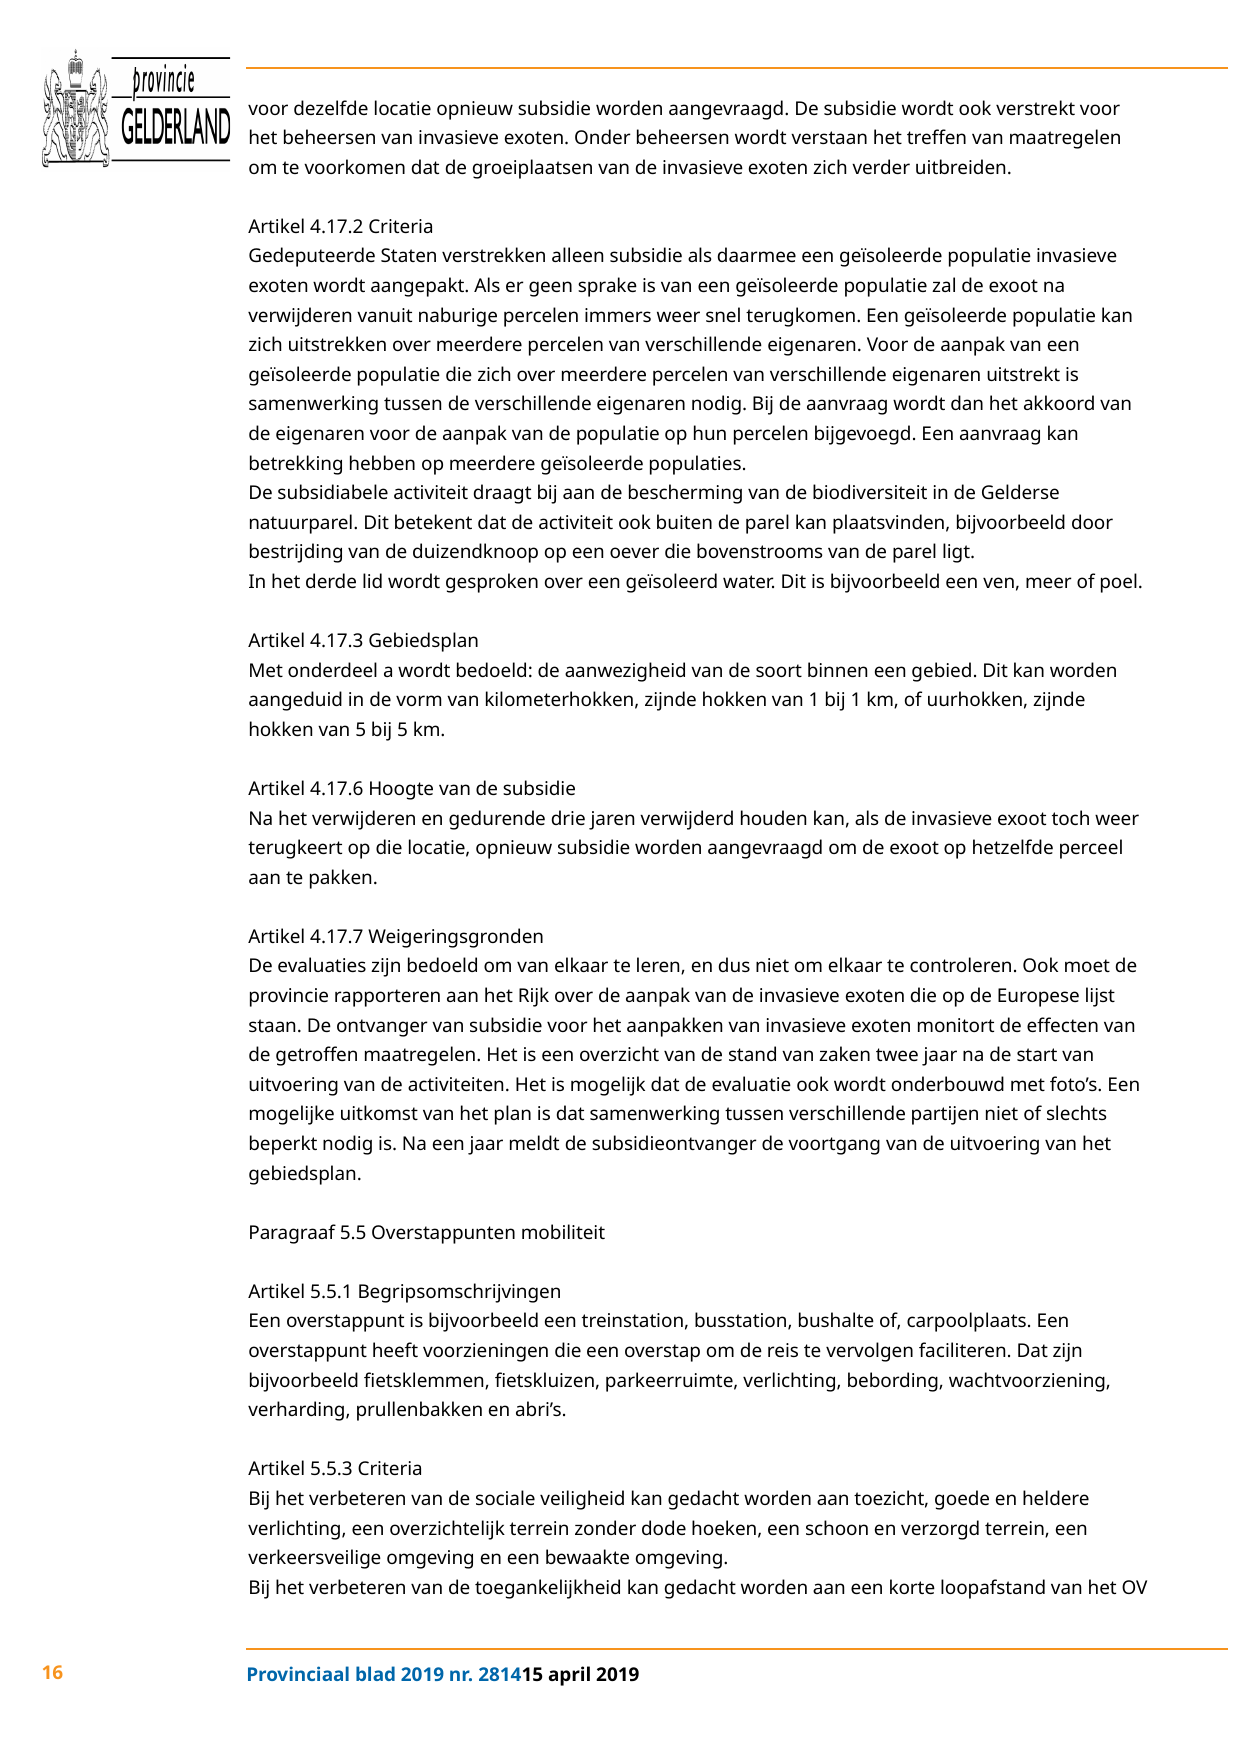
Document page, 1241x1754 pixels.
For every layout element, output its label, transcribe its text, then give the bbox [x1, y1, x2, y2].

text In het derde lid wordt gesproken over een geïsoleerd water. Dit is bijvoorbeeld een ven, meer of poel. [248, 568, 1152, 594]
text Artikel 4.17.3 Gebiedsplan [248, 627, 1152, 653]
text Met onderdeel a wordt bedoeld: de aanwezigheid van de soort binnen een gebied. Dit kan worden aangeduid in de vorm van kilometerhokken, zijnde hokken van 1 bij 1 km, of uurhokken, zijnde hokken van 5 bij 5 km. [248, 657, 1152, 742]
text voor dezelfde locatie opnieuw subsidie worden aangevraagd. De subsidie wordt ook verstrekt voor het beheersen van invasieve exoten. Onder beheersen wordt verstaan het treffen van maatregelen om te voorkomen dat de groeiplaatsen van de invasieve exoten zich verder uitbreiden. [248, 95, 1152, 180]
text Bij het verbeteren van de sociale veiligheid kan gedacht worden aan toezicht, goede en heldere verlichting, een overzichtelijk terrein zonder dode hoeken, een schoon en verzorgd terrein, een verkeersveilige omgeving en een bewaakte omgeving. [248, 1485, 1152, 1570]
text Artikel 5.5.3 Criteria [248, 1456, 1152, 1481]
text Artikel 4.17.6 Hoogte van de subsidie [248, 775, 1152, 801]
picture [41, 47, 231, 172]
text Gedeputeerde Staten verstrekken alleen subsidie als daarmee een geïsoleerde populatie invasieve exoten wordt aangepakt. Als er geen sprake is van een geïsoleerde populatie zal de exoot na verwijderen vanuit naburige percelen immers weer snel terugkomen. Een geïsoleerde populatie kan zich uitstrekken over meerdere percelen van verschillende eigenaren. Voor de aanpak van een geïsoleerde populatie die zich over meerdere percelen van verschillende eigenaren uitstrekt is samenwerking tussen de verschillende eigenaren nodig. Bij de aanvraag wordt dan het akkoord van de eigenaren voor de aanpak van de populatie op hun percelen bijgevoegd. Een aanvraag kan betrekking hebben op meerdere geïsoleerde populaties. [248, 243, 1152, 476]
text Een overstappunt is bijvoorbeeld een treinstation, busstation, bushalte of, carpoolplaats. Een overstappunt heeft voorzieningen die een overstap om de reis te vervolgen faciliteren. Dat zijn bijvoorbeeld fietsklemmen, fietskluizen, parkeerruimte, verlichting, bebording, wachtvoorziening, verharding, prullenbakken en abri’s. [248, 1308, 1152, 1422]
text Artikel 4.17.7 Weigeringsgronden [248, 923, 1152, 949]
text Artikel 5.5.1 Begripsomschrijvingen [248, 1278, 1152, 1304]
text De evaluaties zijn bedoeld om van elkaar te leren, en dus niet om elkaar te controleren. Ook moet de provincie rapporteren aan het Rijk over de aanpak van de invasieve exoten die op de Europese lijst staan. De ontvanger van subsidie voor het aanpakken van invasieve exoten monitort de effecten van de getroffen maatregelen. Het is een overzicht van de stand van zaken twee jaar na de start van uitvoering van de activiteiten. Het is mogelijk dat de evaluatie ook wordt onderbouwd met foto’s. Een mogelijke uitkomst van het plan is dat samenwerking tussen verschillende partijen niet of slechts beperkt nodig is. Na een jaar meldt de subsidieontvanger de voortgang van de uitvoering van het gebiedsplan. [248, 953, 1152, 1186]
text Bij het verbeteren van de toegankelijkheid kan gedacht worden aan een korte loopafstand van het OV [248, 1574, 1152, 1600]
text De subsidiabele activiteit draagt bij aan de bescherming van de biodiversiteit in de Gelderse natuurparel. Dit betekent dat de activiteit ook buiten de parel kan plaatsvinden, bijvoorbeeld door bestrijding van de duizendknoop op een oever die bovenstrooms van de parel ligt. [248, 479, 1152, 564]
text Artikel 4.17.2 Criteria [248, 213, 1152, 239]
text Na het verwijderen en gedurende drie jaren verwijderd houden kan, als de invasieve exoot toch weer terugkeert op die locatie, opnieuw subsidie worden aangevraagd om de exoot op hetzelfde perceel aan te pakken. [248, 805, 1152, 890]
text Paragraaf 5.5 Overstappunten mobiliteit [248, 1219, 1152, 1245]
